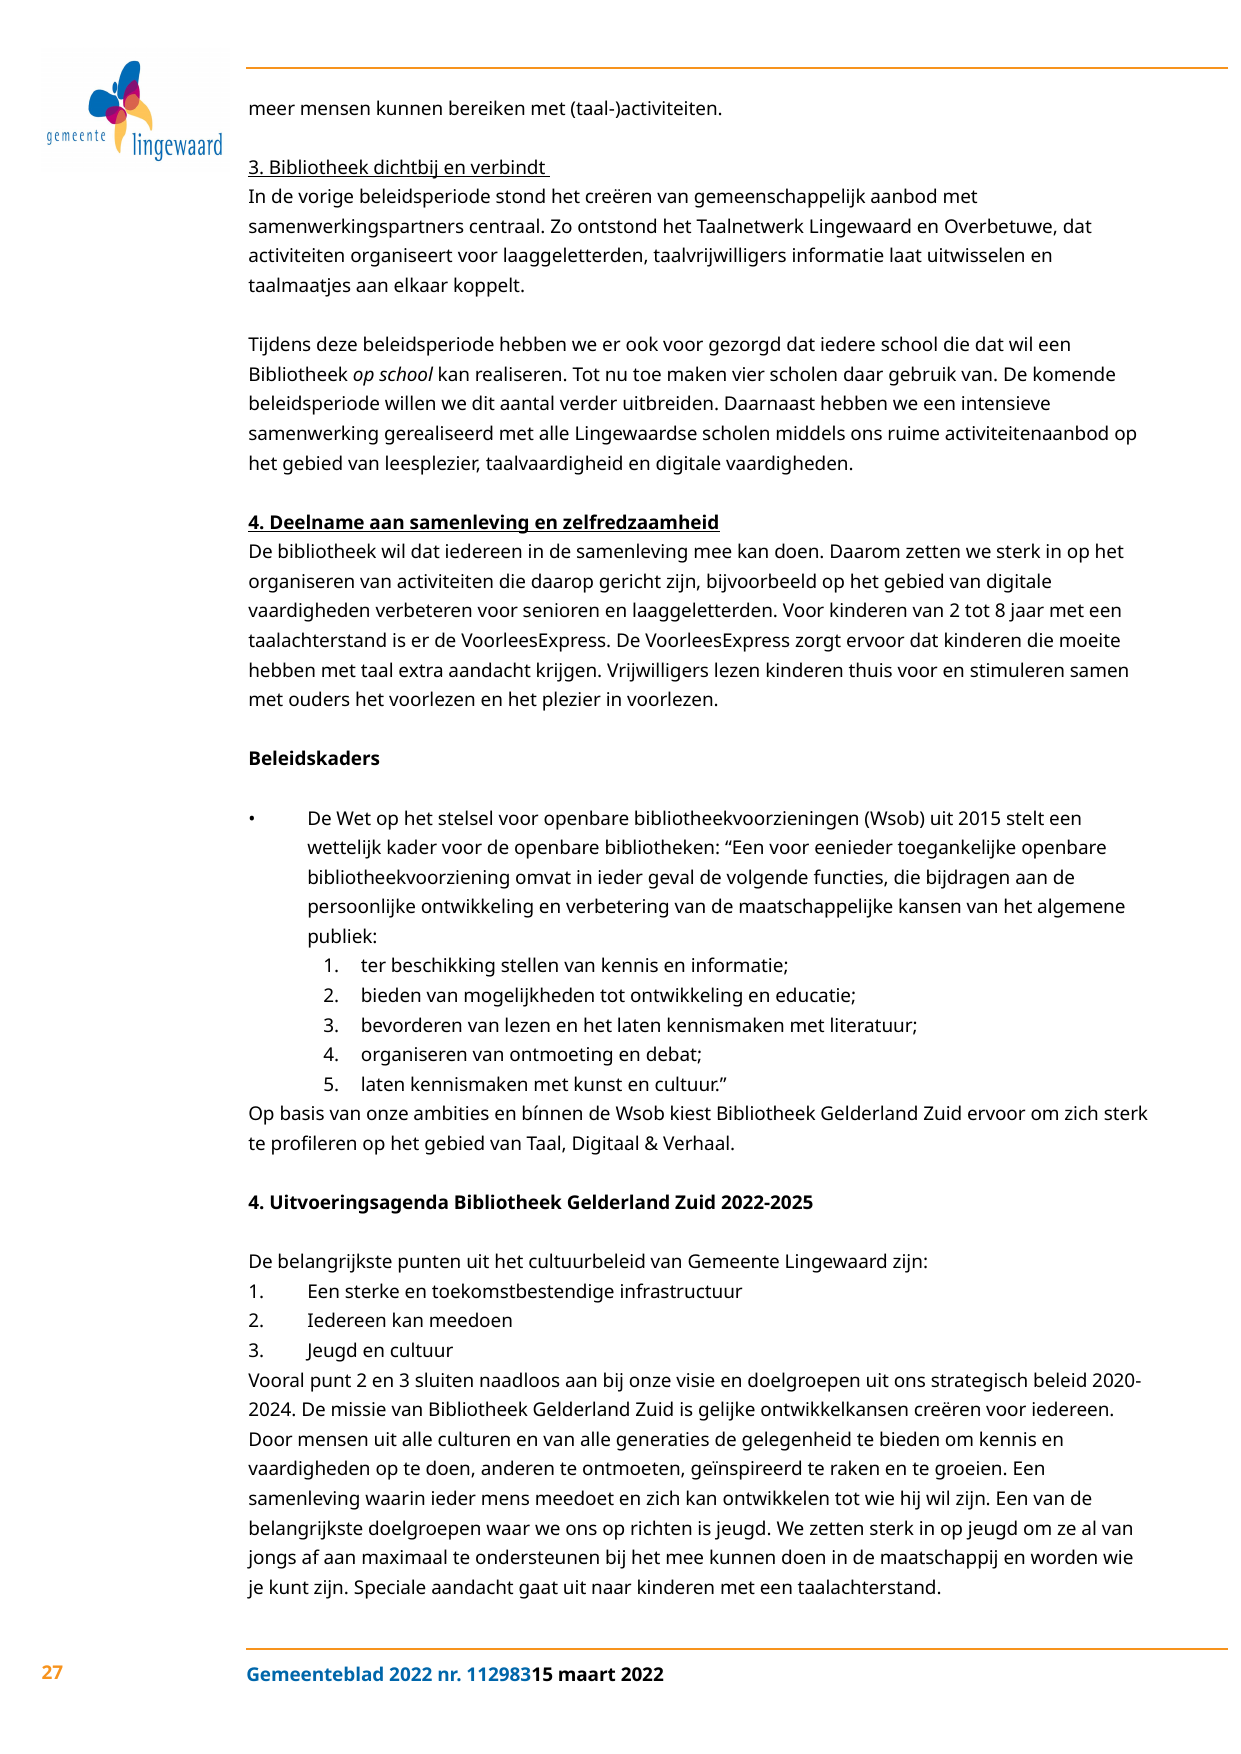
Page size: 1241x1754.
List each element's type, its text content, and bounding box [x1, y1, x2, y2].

list organiseren van ontmoeting en debat; [323, 1041, 1152, 1067]
text Op basis van onze ambities en bínnen de Wsob kiest Bibliotheek Gelderland Zuid ervoor om zich sterk te profileren op het gebied van Taal, Digitaal & Verhaal. [248, 1101, 1152, 1156]
list Iedereen kan meedoen [248, 1308, 1152, 1333]
list ter beschikking stellen van kennis en informatie; [323, 953, 1152, 978]
picture [41, 47, 231, 172]
text 4. Uitvoeringsagenda Bibliotheek Gelderland Zuid 2022-2025 [248, 1189, 1152, 1215]
text 4. Deelname aan samenleving en zelfredzaamheid [248, 509, 1152, 535]
list Jeugd en cultuur [248, 1337, 1152, 1363]
text 3. Bibliotheek dichtbij en verbindt [248, 154, 1152, 180]
list laten kennismaken met kunst en cultuur.” [323, 1071, 1152, 1097]
text meer mensen kunnen bereiken met (taal-)activiteiten. [248, 95, 1152, 121]
list De Wet op het stelsel voor openbare bibliotheekvoorzieningen (Wsob) uit 2015 stelt een wettelijk kader voor de openbare bibliotheken: “Een voor eenieder toegankelijke openbare bibliotheekvoorziening omvat in ieder geval de volgende functies, die bijdragen aan de persoonlijke ontwikkeling en verbetering van de maatschappelijke kansen van het algemene publiek: [248, 805, 1152, 949]
text Tijdens deze beleidsperiode hebben we er ook voor gezorgd dat iedere school die dat wil een Bibliotheek op school kan realiseren. Tot nu toe maken vier scholen daar gebruik van. De komende beleidsperiode willen we dit aantal verder uitbreiden. Daarnaast hebben we een intensieve samenwerking gerealiseerd met alle Lingewaardse scholen middels ons ruime activiteitenaanbod op het gebied van leesplezier, taalvaardigheid en digitale vaardigheden. [248, 331, 1152, 476]
text In de vorige beleidsperiode stond het creëren van gemeenschappelijk aanbod met samenwerkingspartners centraal. Zo ontstond het Taalnetwerk Lingewaard en Overbetuwe, dat activiteiten organiseert voor laaggeletterden, taalvrijwilligers informatie laat uitwisselen en taalmaatjes aan elkaar koppelt. [248, 183, 1152, 298]
text Beleidskaders [248, 746, 1152, 771]
list bieden van mogelijkheden tot ontwikkeling en educatie; [323, 982, 1152, 1008]
list Een sterke en toekomstbestendige infrastructuur [248, 1278, 1152, 1304]
text Vooral punt 2 en 3 sluiten naadloos aan bij onze visie en doelgroepen uit ons strategisch beleid 2020-2024. De missie van Bibliotheek Gelderland Zuid is gelijke ontwikkelkansen creëren voor iedereen. Door mensen uit alle culturen en van alle generaties de gelegenheid te bieden om kennis en vaardigheden op te doen, anderen te ontmoeten, geïnspireerd te raken en te groeien. Een samenleving waarin ieder mens meedoet en zich kan ontwikkelen tot wie hij wil zijn. Een van de belangrijkste doelgroepen waar we ons op richten is jeugd. We zetten sterk in op jeugd om ze al van jongs af aan maximaal te ondersteunen bij het mee kunnen doen in de maatschappij en worden wie je kunt zijn. Speciale aandacht gaat uit naar kinderen met een taalachterstand. [248, 1367, 1152, 1600]
list bevorderen van lezen en het laten kennismaken met literatuur; [323, 1012, 1152, 1038]
text De bibliotheek wil dat iedereen in de samenleving mee kan doen. Daarom zetten we sterk in op het organiseren van activiteiten die daarop gericht zijn, bijvoorbeeld op het gebied van digitale vaardigheden verbeteren voor senioren en laaggeletterden. Voor kinderen van 2 tot 8 jaar met een taalachterstand is er de VoorleesExpress. De VoorleesExpress zorgt ervoor dat kinderen die moeite hebben met taal extra aandacht krijgen. Vrijwilligers lezen kinderen thuis voor en stimuleren samen met ouders het voorlezen en het plezier in voorlezen. [248, 538, 1152, 712]
text De belangrijkste punten uit het cultuurbeleid van Gemeente Lingewaard zijn: [248, 1248, 1152, 1274]
